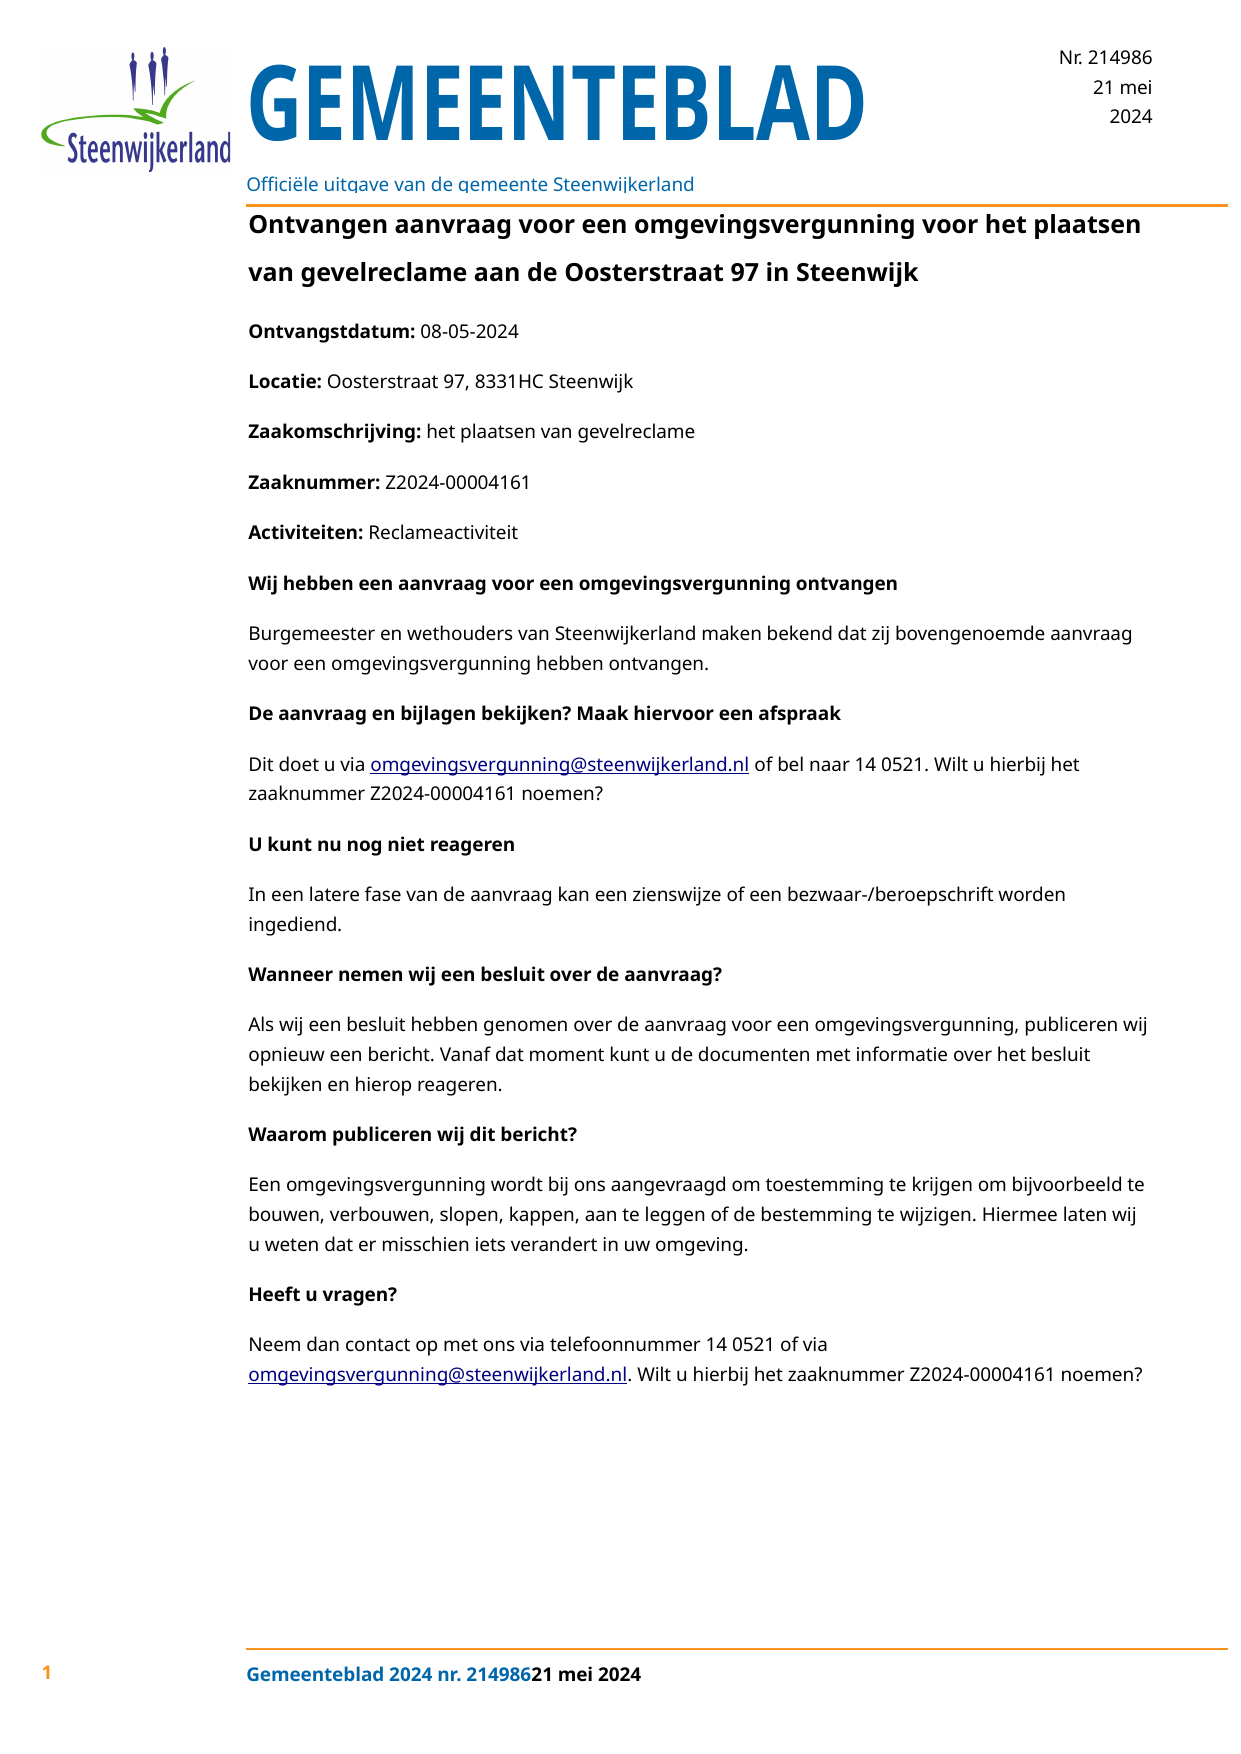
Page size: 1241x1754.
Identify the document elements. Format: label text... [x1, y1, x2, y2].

text Als wij een besluit hebben genomen over de aanvraag voor een omgevingsvergunning, publiceren wij opnieuw een bericht. Vanaf dat moment kunt u de documenten met informatie over het besluit bekijken en hierop reageren. [248, 1012, 1152, 1097]
text Locatie: Oosterstraat 97, 8331HC Steenwijk [248, 368, 1152, 394]
text Heeft u vragen? [248, 1281, 1152, 1307]
text Zaakomschrijving: het plaatsen van gevelreclame [248, 419, 1152, 444]
picture [41, 47, 231, 172]
text Wanneer nemen wij een besluit over de aanvraag? [248, 961, 1152, 987]
text Activiteiten: Reclameactiviteit [248, 519, 1152, 545]
text Waarom publiceren wij dit bericht? [248, 1121, 1152, 1147]
text Ontvangstdatum: 08-05-2024 [248, 318, 1152, 344]
text Wij hebben een aanvraag voor een omgevingsvergunning ontvangen [248, 570, 1152, 596]
text In een latere fase van de aanvraag kan een zienswijze of een bezwaar-/beroepschrift worden ingediend. [248, 881, 1152, 937]
text U kunt nu nog niet reageren [248, 831, 1152, 857]
text Neem dan contact op met ons via telefoonnummer 14 0521 of via omgevingsvergunning@steenwijkerland.nl. Wilt u hierbij het zaaknummer Z2024-00004161 noemen? [248, 1332, 1152, 1387]
text Ontvangen aanvraag voor een omgevingsvergunning voor het plaatsen van gevelreclame aan de Oosterstraat 97 in Steenwijk [248, 207, 1152, 288]
text Dit doet u via omgevingsvergunning@steenwijkerland.nl of bel naar 14 0521. Wilt u hierbij het zaaknummer Z2024-00004161 noemen? [248, 751, 1152, 806]
text Burgemeester en wethouders van Steenwijkerland maken bekend dat zij bovengenoemde aanvraag voor een omgevingsvergunning hebben ontvangen. [248, 620, 1152, 676]
text Zaaknummer: Z2024-00004161 [248, 469, 1152, 495]
text Een omgevingsvergunning wordt bij ons aangevraagd om toestemming te krijgen om bijvoorbeeld te bouwen, verbouwen, slopen, kappen, aan te leggen of de bestemming te wijzigen. Hiermee laten wij u weten dat er misschien iets verandert in uw omgeving. [248, 1172, 1152, 1257]
text De aanvraag en bijlagen bekijken? Maak hiervoor een afspraak [248, 700, 1152, 726]
